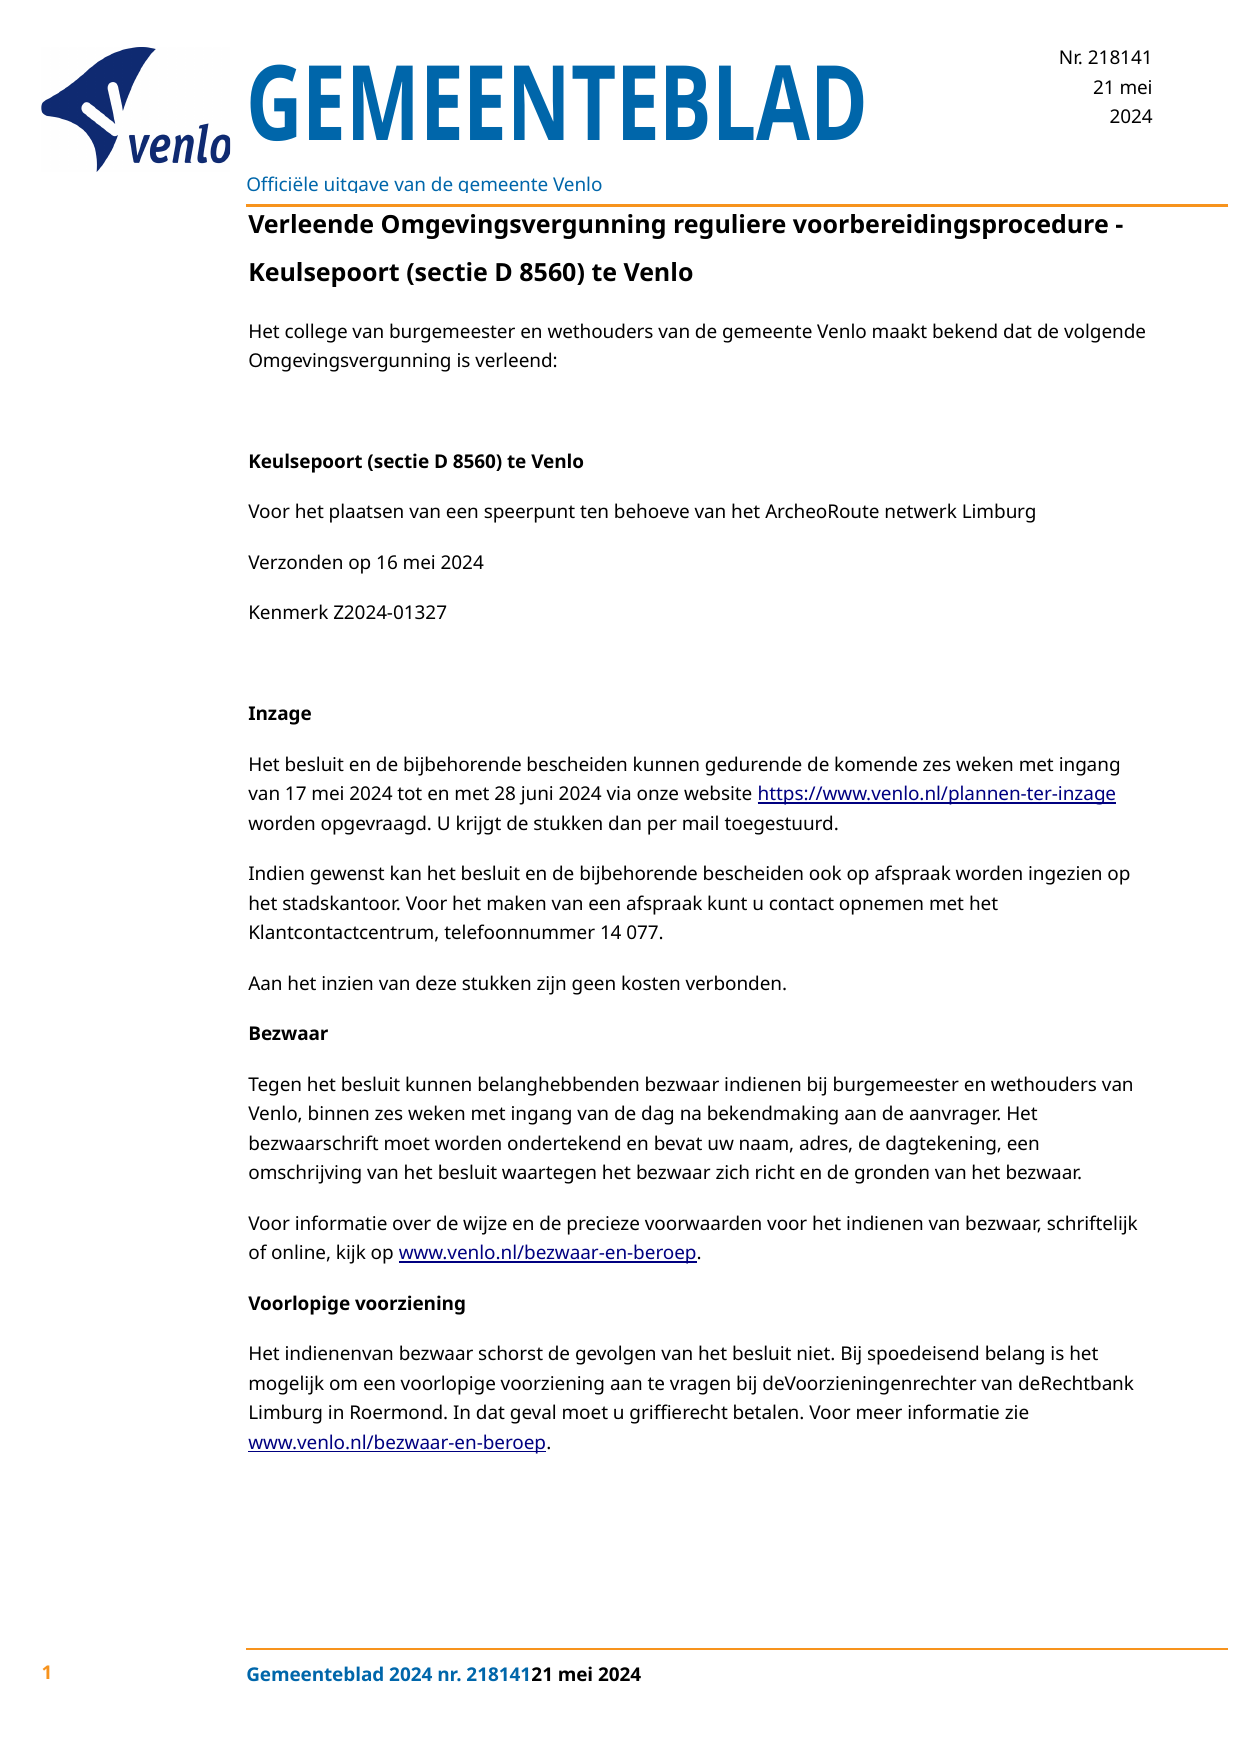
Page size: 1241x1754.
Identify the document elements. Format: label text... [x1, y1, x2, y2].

text Verleende Omgevingsvergunning reguliere voorbereidingsprocedure - Keulsepoort (sectie D 8560) te Venlo [248, 207, 1152, 288]
text Voorlopige voorziening [248, 1290, 1152, 1316]
text Het indienenvan bezwaar schorst de gevolgen van het besluit niet. Bij spoedeisend belang is het mogelijk om een voorlopige voorziening aan te vragen bij deVoorzieningenrechter van deRechtbank Limburg in Roermond. In dat geval moet u griffierecht betalen. Voor meer informatie zie www.venlo.nl/bezwaar-en-beroep. [248, 1340, 1152, 1455]
text Voor het plaatsen van een speerpunt ten behoeve van het ArcheoRoute netwerk Limburg [248, 499, 1152, 524]
text Voor informatie over de wijze en de precieze voorwaarden voor het indienen van bezwaar, schriftelijk of online, kijk op www.venlo.nl/bezwaar-en-beroep. [248, 1210, 1152, 1265]
text Kenmerk Z2024-01327 [248, 599, 1152, 625]
text Het besluit en de bijbehorende bescheiden kunnen gedurende de komende zes weken met ingang van 17 mei 2024 tot en met 28 juni 2024 via onze website https://www.venlo.nl/plannen-ter-inzage worden opgevraagd. U krijgt de stukken dan per mail toegestuurd. [248, 751, 1152, 836]
picture [41, 47, 231, 172]
text Indien gewenst kan het besluit en de bijbehorende bescheiden ook op afspraak worden ingezien op het stadskantoor. Voor het maken van een afspraak kunt u contact opnemen met het Klantcontactcentrum, telefoonnummer 14 077. [248, 860, 1152, 945]
text Het college van burgemeester en wethouders van de gemeente Venlo maakt bekend dat de volgende Omgevingsvergunning is verleend: [248, 318, 1152, 373]
text Keulsepoort (sectie D 8560) te Venlo [248, 448, 1152, 474]
text Bezwaar [248, 1020, 1152, 1046]
text Inzage [248, 700, 1152, 726]
text Verzonden op 16 mei 2024 [248, 549, 1152, 575]
text Tegen het besluit kunnen belanghebbenden bezwaar indienen bij burgemeester en wethouders van Venlo, binnen zes weken met ingang van de dag na bekendmaking aan de aanvrager. Het bezwaarschrift moet worden ondertekend en bevat uw naam, adres, de dagtekening, een omschrijving van het besluit waartegen het bezwaar zich richt en de gronden van het bezwaar. [248, 1071, 1152, 1185]
text Aan het inzien van deze stukken zijn geen kosten verbonden. [248, 970, 1152, 996]
